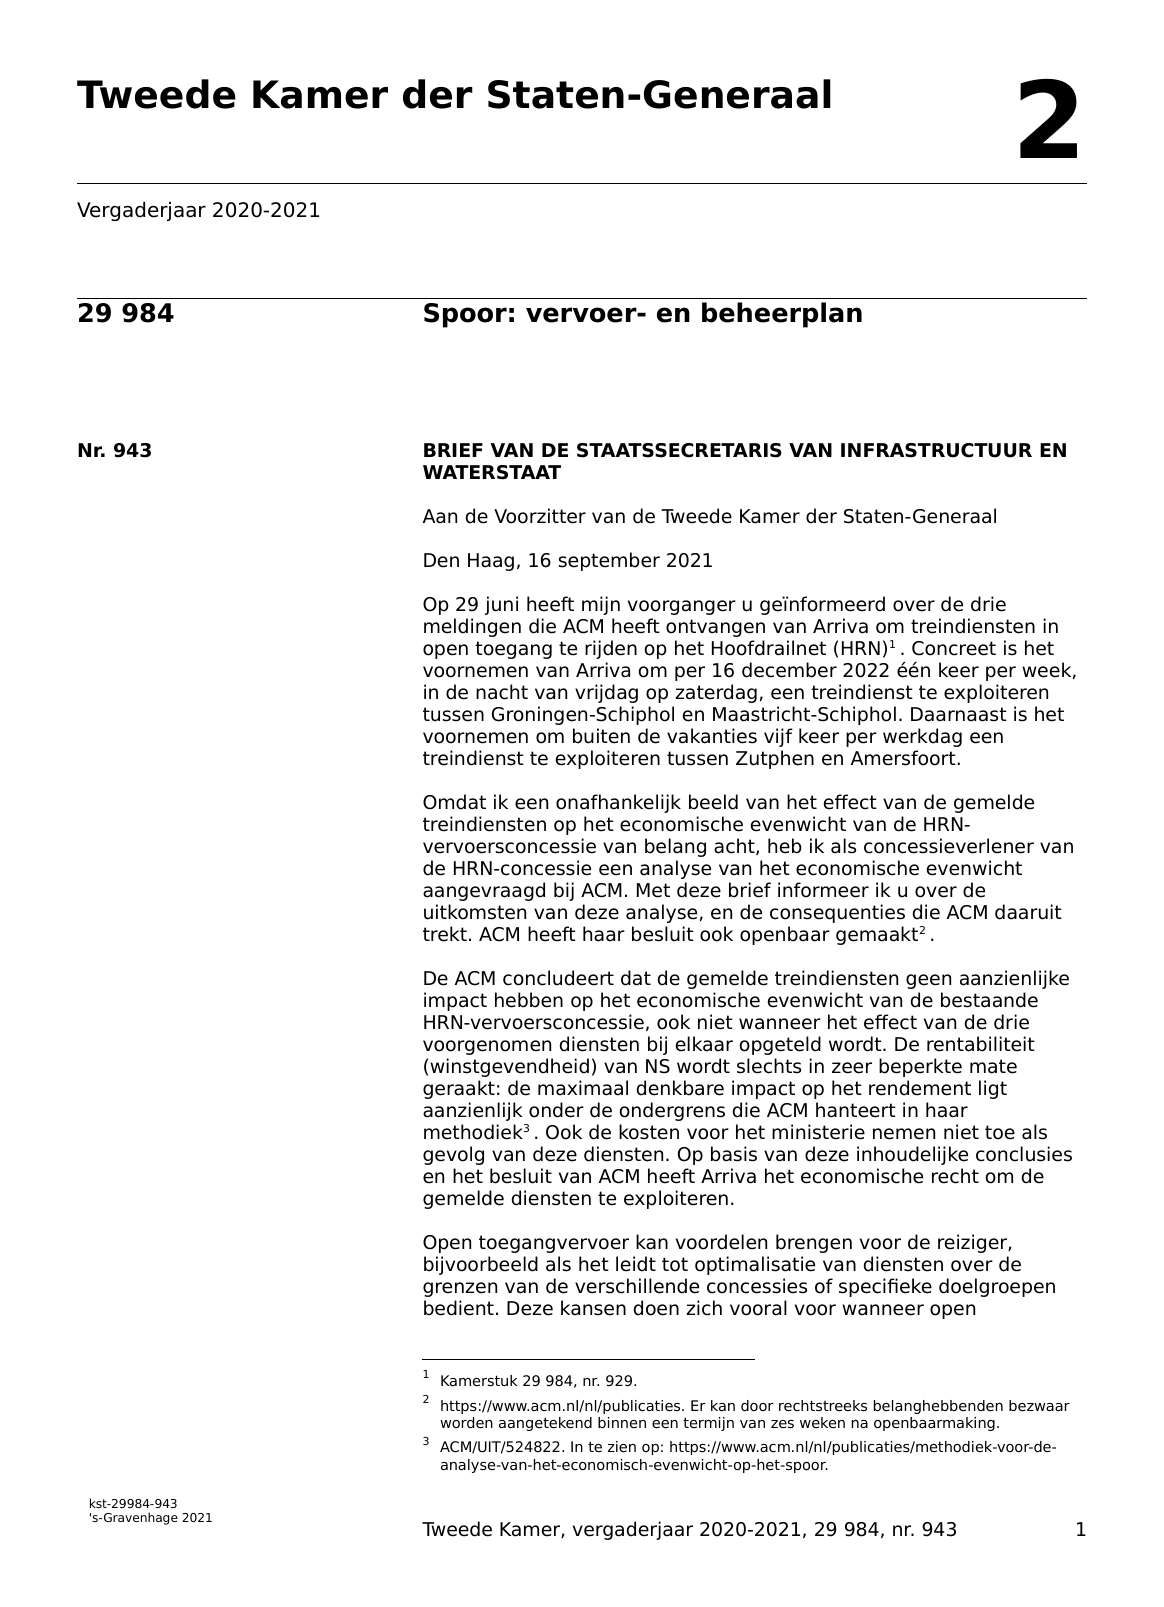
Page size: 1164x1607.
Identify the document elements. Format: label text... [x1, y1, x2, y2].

text ACM/UIT/524822. In te zien op: https://www.acm.nl/nl/publicaties/methodiek-voor-de-analyse-van-het-economisch-evenwicht-op-het-spoor. [422, 1435, 1087, 1474]
text Omdat ik een onafhankelijk beeld van het effect van de gemelde treindiensten op het economische evenwicht van de HRN-vervoersconcessie van belang acht, heb ik als concessieverlener van de HRN-concessie een analyse van het economische evenwicht aangevraagd bij ACM. Met deze brief informeer ik u over de uitkomsten van deze analyse, en de consequenties die ACM daaruit trekt. ACM heeft haar besluit ook openbaar gemaakt. [422, 792, 1087, 946]
subtitle 29 984 Spoor: vervoer- en beheerplan [77, 299, 1087, 329]
text Aan de Voorzitter van de Tweede Kamer der Staten-Generaal [422, 506, 1087, 528]
text 's-Gravenhage 2021 [88, 1511, 323, 1525]
table_header 2 [886, 59, 1087, 183]
text Open toegangvervoer kan voordelen brengen voor de reiziger, bijvoorbeeld als het leidt tot optimalisatie van diensten over de grenzen van de verschillende concessies of specifieke doelgroepen bedient. Deze kansen doen zich vooral voor wanneer open [422, 1232, 1087, 1320]
subtitle Nr. 943 BRIEF VAN DE STAATSSECRETARIS VAN INFRASTRUCTUUR EN WATERSTAAT [77, 440, 1087, 484]
text https://www.acm.nl/nl/publicaties. Er kan door rechtstreeks belanghebbenden bezwaar worden aangetekend binnen een termijn van zes weken na openbaarmaking. [422, 1393, 1087, 1432]
table_header Tweede Kamer der Staten-Generaal [77, 59, 886, 183]
text Den Haag, 16 september 2021 [422, 550, 1087, 572]
text Kamerstuk 29 984, nr. 929. [422, 1368, 1087, 1391]
text De ACM concludeert dat de gemelde treindiensten geen aanzienlijke impact hebben op het economische evenwicht van de bestaande HRN-vervoersconcessie, ook niet wanneer het effect van de drie voorgenomen diensten bij elkaar opgeteld wordt. De rentabiliteit (winstgevendheid) van NS wordt slechts in zeer beperkte mate geraakt: de maximaal denkbare impact op het rendement ligt aanzienlijk onder de ondergrens die ACM hanteert in haar methodiek. Ook de kosten voor het ministerie nemen niet toe als gevolg van deze diensten. Op basis van deze inhoudelijke conclusies en het besluit van ACM heeft Arriva het economische recht om de gemelde diensten te exploiteren. [422, 968, 1087, 1210]
text Op 29 juni heeft mijn voorganger u geïnformeerd over de drie meldingen die ACM heeft ontvangen van Arriva om treindiensten in open toegang te rijden op het Hoofdrailnet (HRN). Concreet is het voornemen van Arriva om per 16 december 2022 één keer per week, in de nacht van vrijdag op zaterdag, een treindienst te exploiteren tussen Groningen-Schiphol en Maastricht-Schiphol. Daarnaast is het voornemen om buiten de vakanties vijf keer per werkdag een treindienst te exploiteren tussen Zutphen en Amersfoort. [422, 594, 1087, 770]
text kst-29984-943 [88, 1497, 323, 1511]
table_cell Vergaderjaar 2020-2021 [77, 184, 1087, 298]
